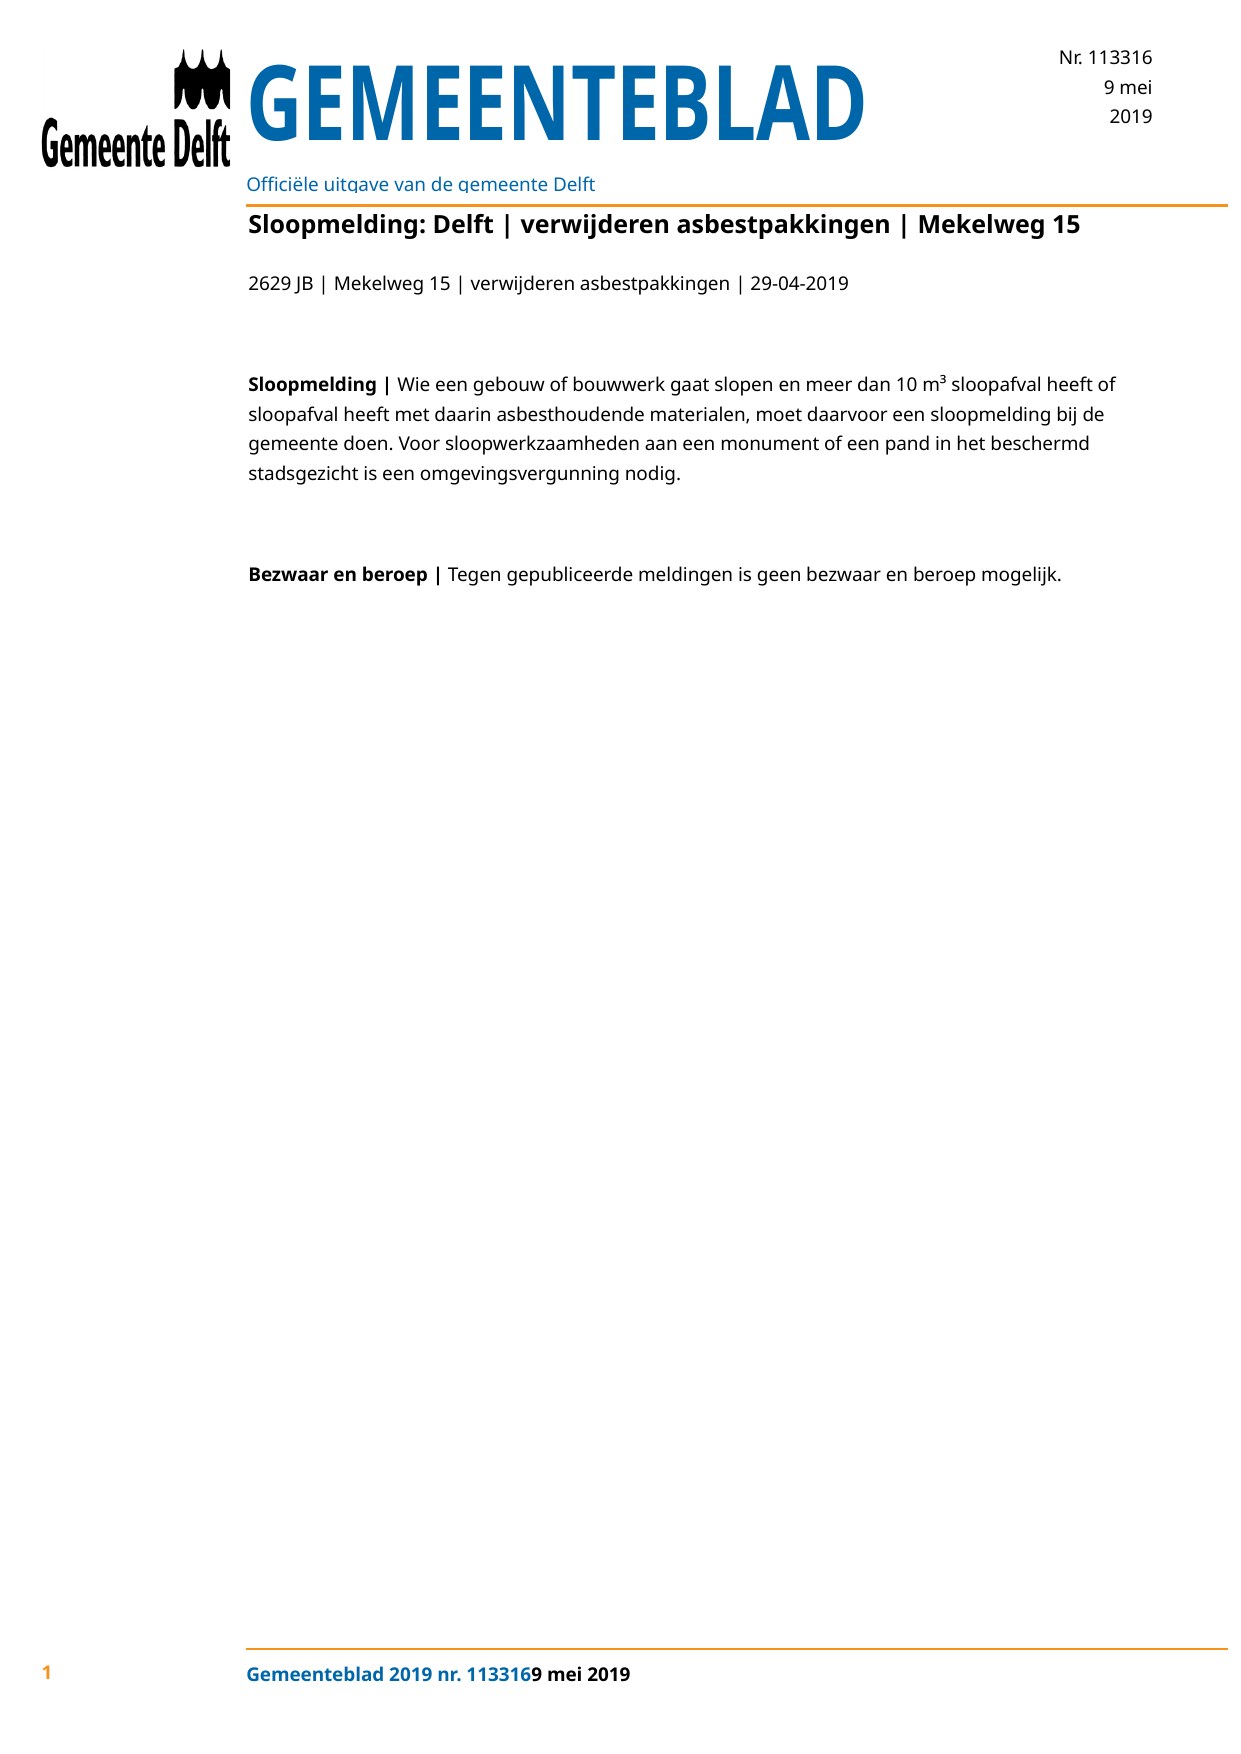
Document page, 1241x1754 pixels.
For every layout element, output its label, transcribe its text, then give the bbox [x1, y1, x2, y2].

picture [41, 47, 231, 172]
text Sloopmelding | Wie een gebouw of bouwwerk gaat slopen en meer dan 10 m³ sloopafval heeft of sloopafval heeft met daarin asbesthoudende materialen, moet daarvoor een sloopmelding bij de gemeente doen. Voor sloopwerkzaamheden aan een monument of een pand in het beschermd stadsgezicht is een omgevingsvergunning nodig. [248, 371, 1152, 486]
text Sloopmelding: Delft | verwijderen asbestpakkingen | Mekelweg 15 [248, 207, 1152, 241]
text Bezwaar en beroep | Tegen gepubliceerde meldingen is geen bezwaar en beroep mogelijk. [248, 561, 1152, 586]
text 2629 JB | Mekelweg 15 | verwijderen asbestpakkingen | 29-04-2019 [248, 270, 1152, 296]
